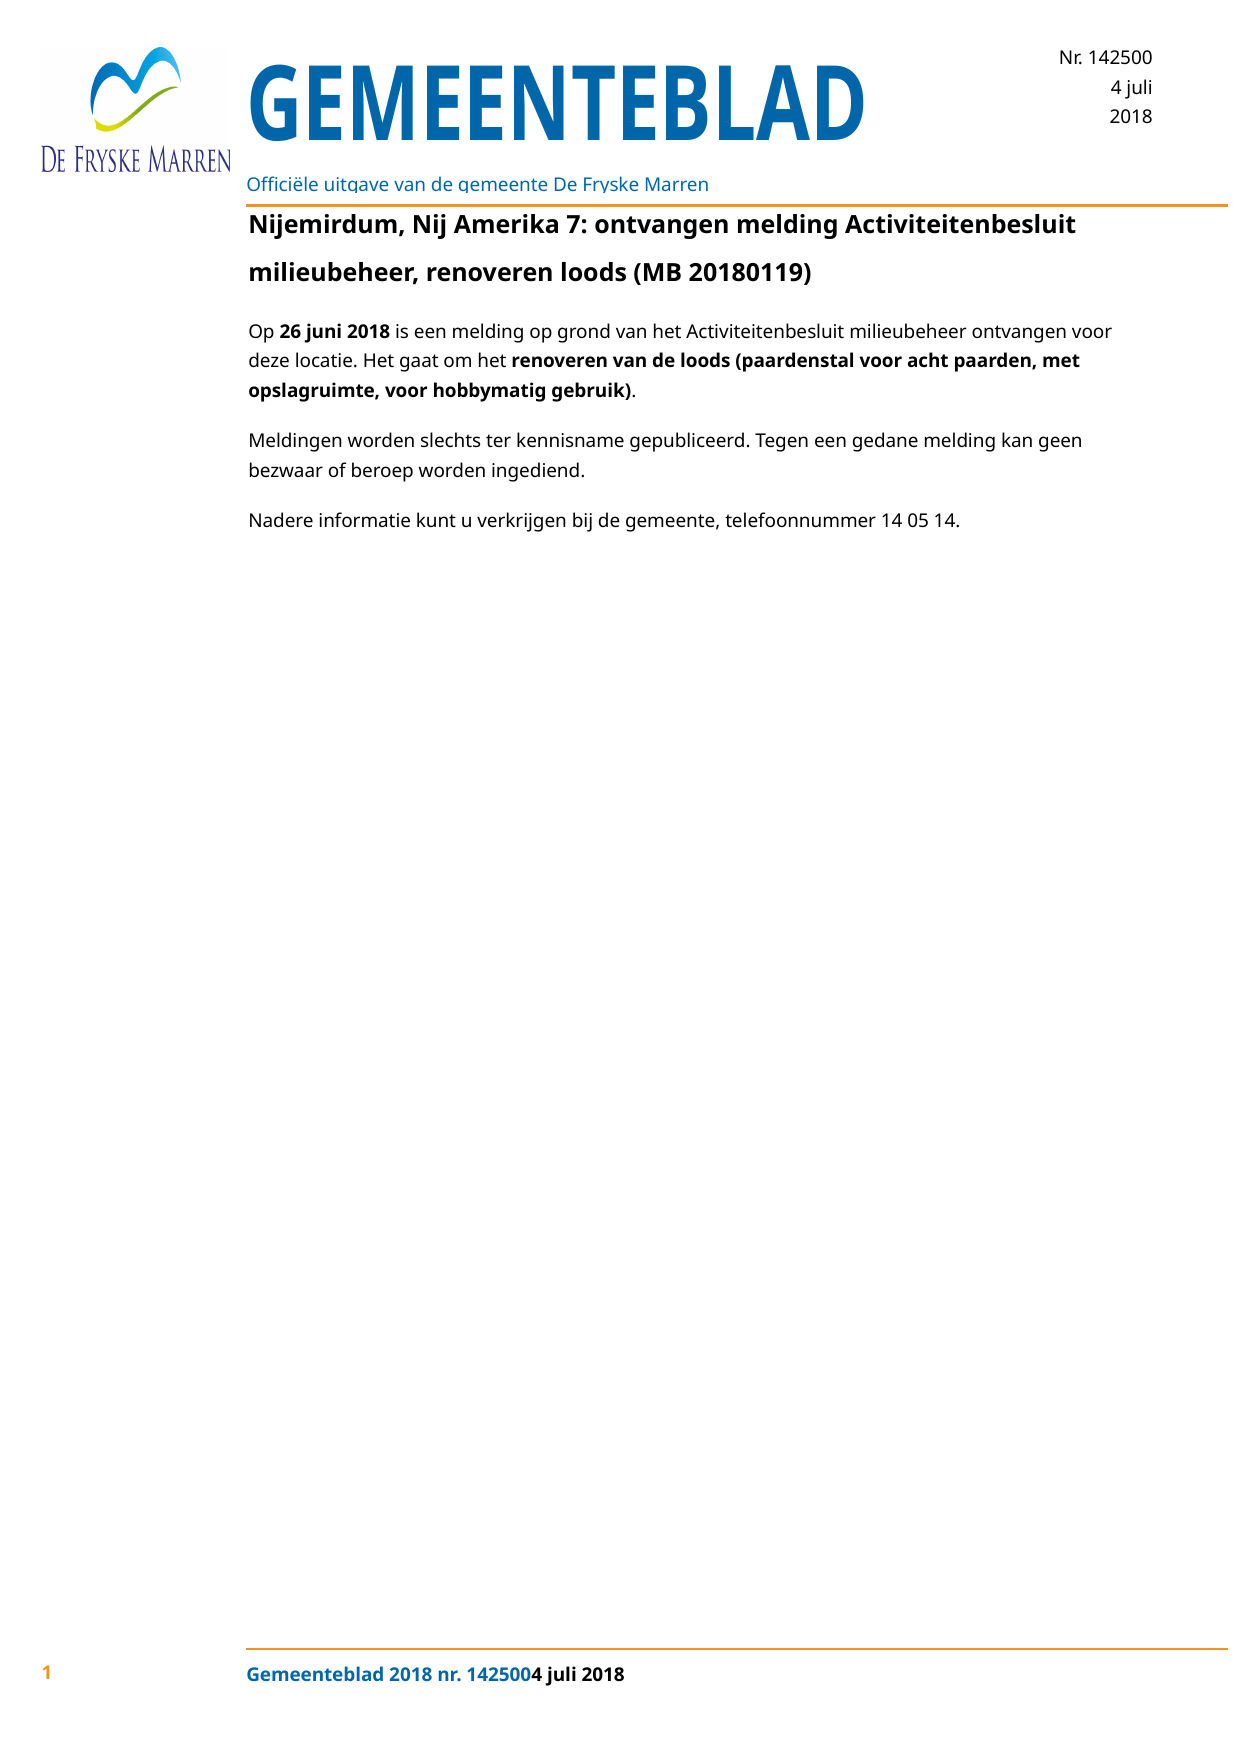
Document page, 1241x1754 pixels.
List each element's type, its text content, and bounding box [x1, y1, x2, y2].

text Op 26 juni 2018 is een melding op grond van het Activiteitenbesluit milieubeheer ontvangen voor deze locatie. Het gaat om het renoveren van de loods (paardenstal voor acht paarden, met opslagruimte, voor hobbymatig gebruik). [248, 318, 1152, 403]
text Nadere informatie kunt u verkrijgen bij de gemeente, telefoonnummer 14 05 14. [248, 507, 1152, 533]
picture [41, 47, 231, 172]
text Nijemirdum, Nij Amerika 7: ontvangen melding Activiteitenbesluit milieubeheer, renoveren loods (MB 20180119) [248, 207, 1152, 288]
text Meldingen worden slechts ter kennisname gepubliceerd. Tegen een gedane melding kan geen bezwaar of beroep worden ingediend. [248, 427, 1152, 483]
